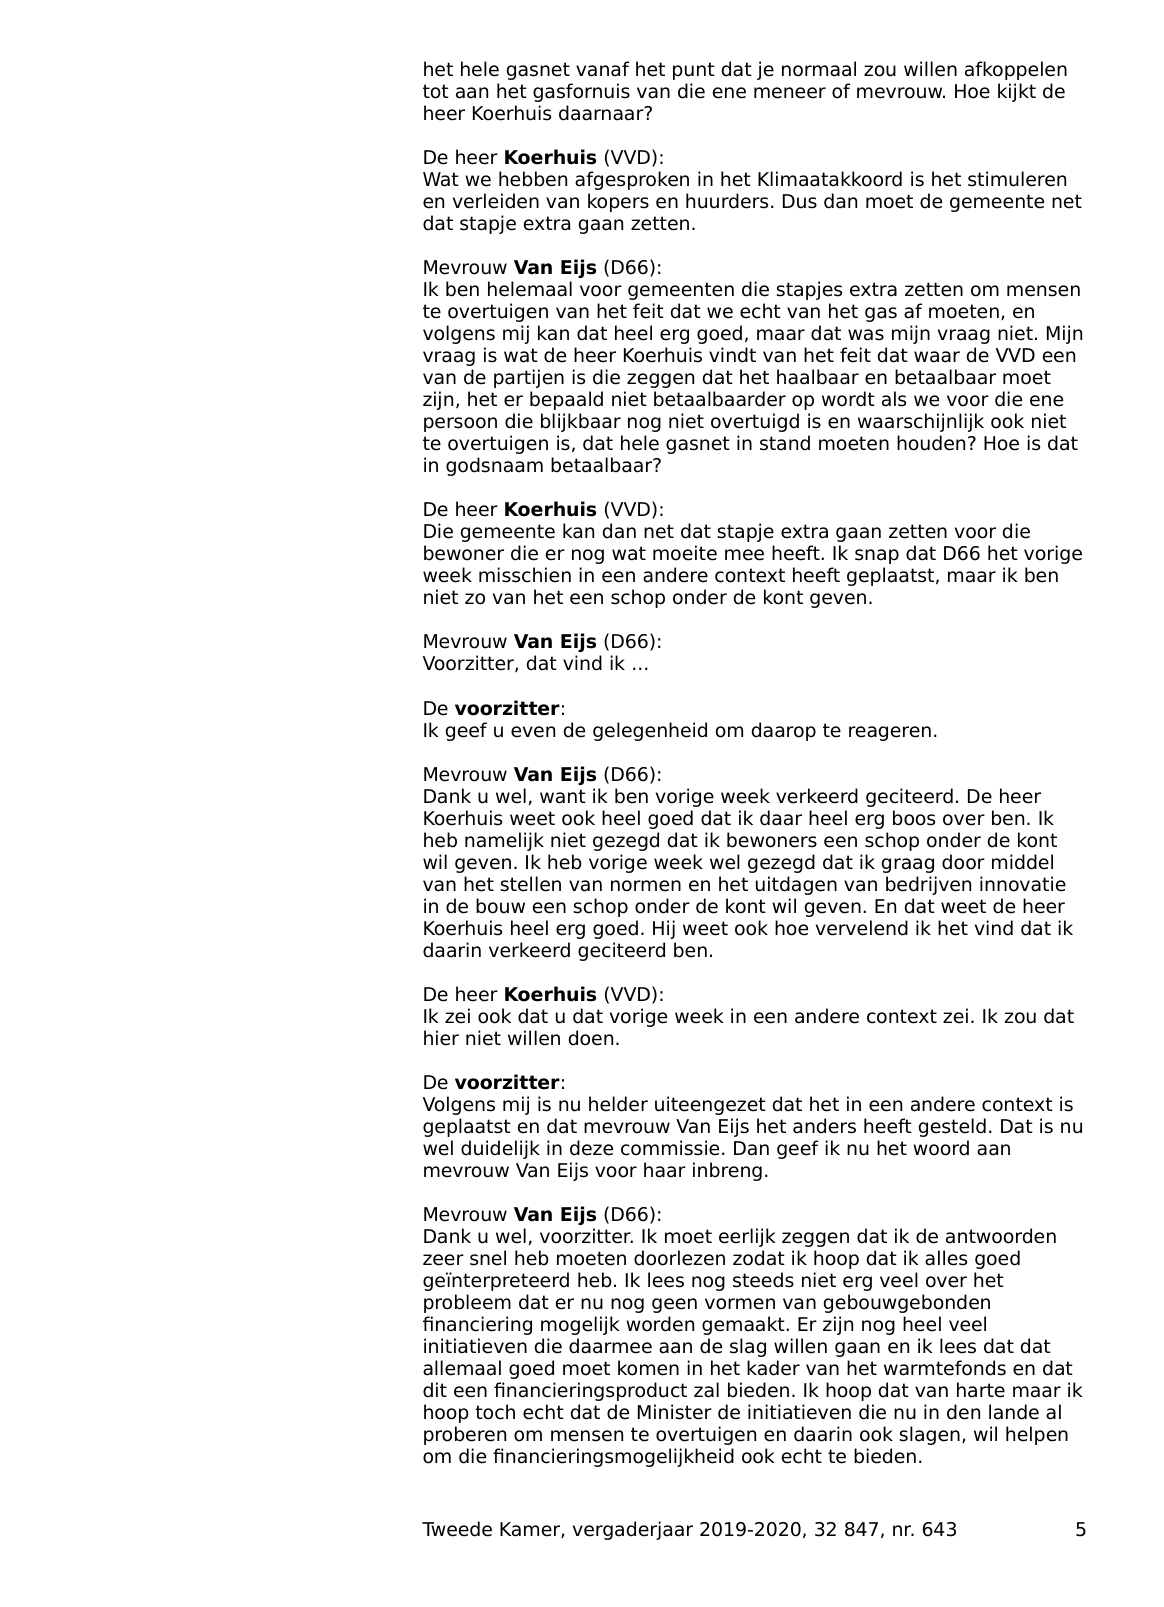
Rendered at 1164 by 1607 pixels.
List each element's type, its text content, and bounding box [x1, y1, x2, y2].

text Mevrouw Van Eijs (D66): [422, 631, 1087, 653]
text Die gemeente kan dan net dat stapje extra gaan zetten voor die bewoner die er nog wat moeite mee heeft. Ik snap dat D66 het vorige week misschien in een andere context heeft geplaatst, maar ik ben niet zo van het een schop onder de kont geven. [422, 521, 1087, 609]
text Volgens mij is nu helder uiteengezet dat het in een andere context is geplaatst en dat mevrouw Van Eijs het anders heeft gesteld. Dat is nu wel duidelijk in deze commissie. Dan geef ik nu het woord aan mevrouw Van Eijs voor haar inbreng. [422, 1094, 1087, 1182]
text Ik ben helemaal voor gemeenten die stapjes extra zetten om mensen te overtuigen van het feit dat we echt van het gas af moeten, en volgens mij kan dat heel erg goed, maar dat was mijn vraag niet. Mijn vraag is wat de heer Koerhuis vindt van het feit dat waar de VVD een van de partijen is die zeggen dat het haalbaar en betaalbaar moet zijn, het er bepaald niet betaalbaarder op wordt als we voor die ene persoon die blijkbaar nog niet overtuigd is en waarschijnlijk ook niet te overtuigen is, dat hele gasnet in stand moeten houden? Hoe is dat in godsnaam betaalbaar? [422, 279, 1087, 477]
text Mevrouw Van Eijs (D66): [422, 764, 1087, 786]
text Voorzitter, dat vind ik ... [422, 653, 1087, 675]
text De heer Koerhuis (VVD): [422, 499, 1087, 521]
text Ik zei ook dat u dat vorige week in een andere context zei. Ik zou dat hier niet willen doen. [422, 1006, 1087, 1049]
text het hele gasnet vanaf het punt dat je normaal zou willen afkoppelen tot aan het gasfornuis van die ene meneer of mevrouw. Hoe kijkt de heer Koerhuis daarnaar? [422, 59, 1087, 125]
text De voorzitter: [422, 1072, 1087, 1094]
text De heer Koerhuis (VVD): [422, 984, 1087, 1006]
text De heer Koerhuis (VVD): [422, 147, 1087, 169]
text Ik geef u even de gelegenheid om daarop te reageren. [422, 719, 1087, 741]
text Dank u wel, voorzitter. Ik moet eerlijk zeggen dat ik de antwoorden zeer snel heb moeten doorlezen zodat ik hoop dat ik alles goed geïnterpreteerd heb. Ik lees nog steeds niet erg veel over het probleem dat er nu nog geen vormen van gebouwgebonden financiering mogelijk worden gemaakt. Er zijn nog heel veel initiatieven die daarmee aan de slag willen gaan en ik lees dat dat allemaal goed moet komen in het kader van het warmtefonds en dat dit een financieringsproduct zal bieden. Ik hoop dat van harte maar ik hoop toch echt dat de Minister de initiatieven die nu in den lande al proberen om mensen te overtuigen en daarin ook slagen, wil helpen om die financieringsmogelijkheid ook echt te bieden. [422, 1226, 1087, 1468]
text Mevrouw Van Eijs (D66): [422, 257, 1087, 279]
text De voorzitter: [422, 697, 1087, 719]
text Dank u wel, want ik ben vorige week verkeerd geciteerd. De heer Koerhuis weet ook heel goed dat ik daar heel erg boos over ben. Ik heb namelijk niet gezegd dat ik bewoners een schop onder de kont wil geven. Ik heb vorige week wel gezegd dat ik graag door middel van het stellen van normen en het uitdagen van bedrijven innovatie in de bouw een schop onder de kont wil geven. En dat weet de heer Koerhuis heel erg goed. Hij weet ook hoe vervelend ik het vind dat ik daarin verkeerd geciteerd ben. [422, 786, 1087, 961]
text Mevrouw Van Eijs (D66): [422, 1204, 1087, 1226]
text Wat we hebben afgesproken in het Klimaatakkoord is het stimuleren en verleiden van kopers en huurders. Dus dan moet de gemeente net dat stapje extra gaan zetten. [422, 169, 1087, 235]
